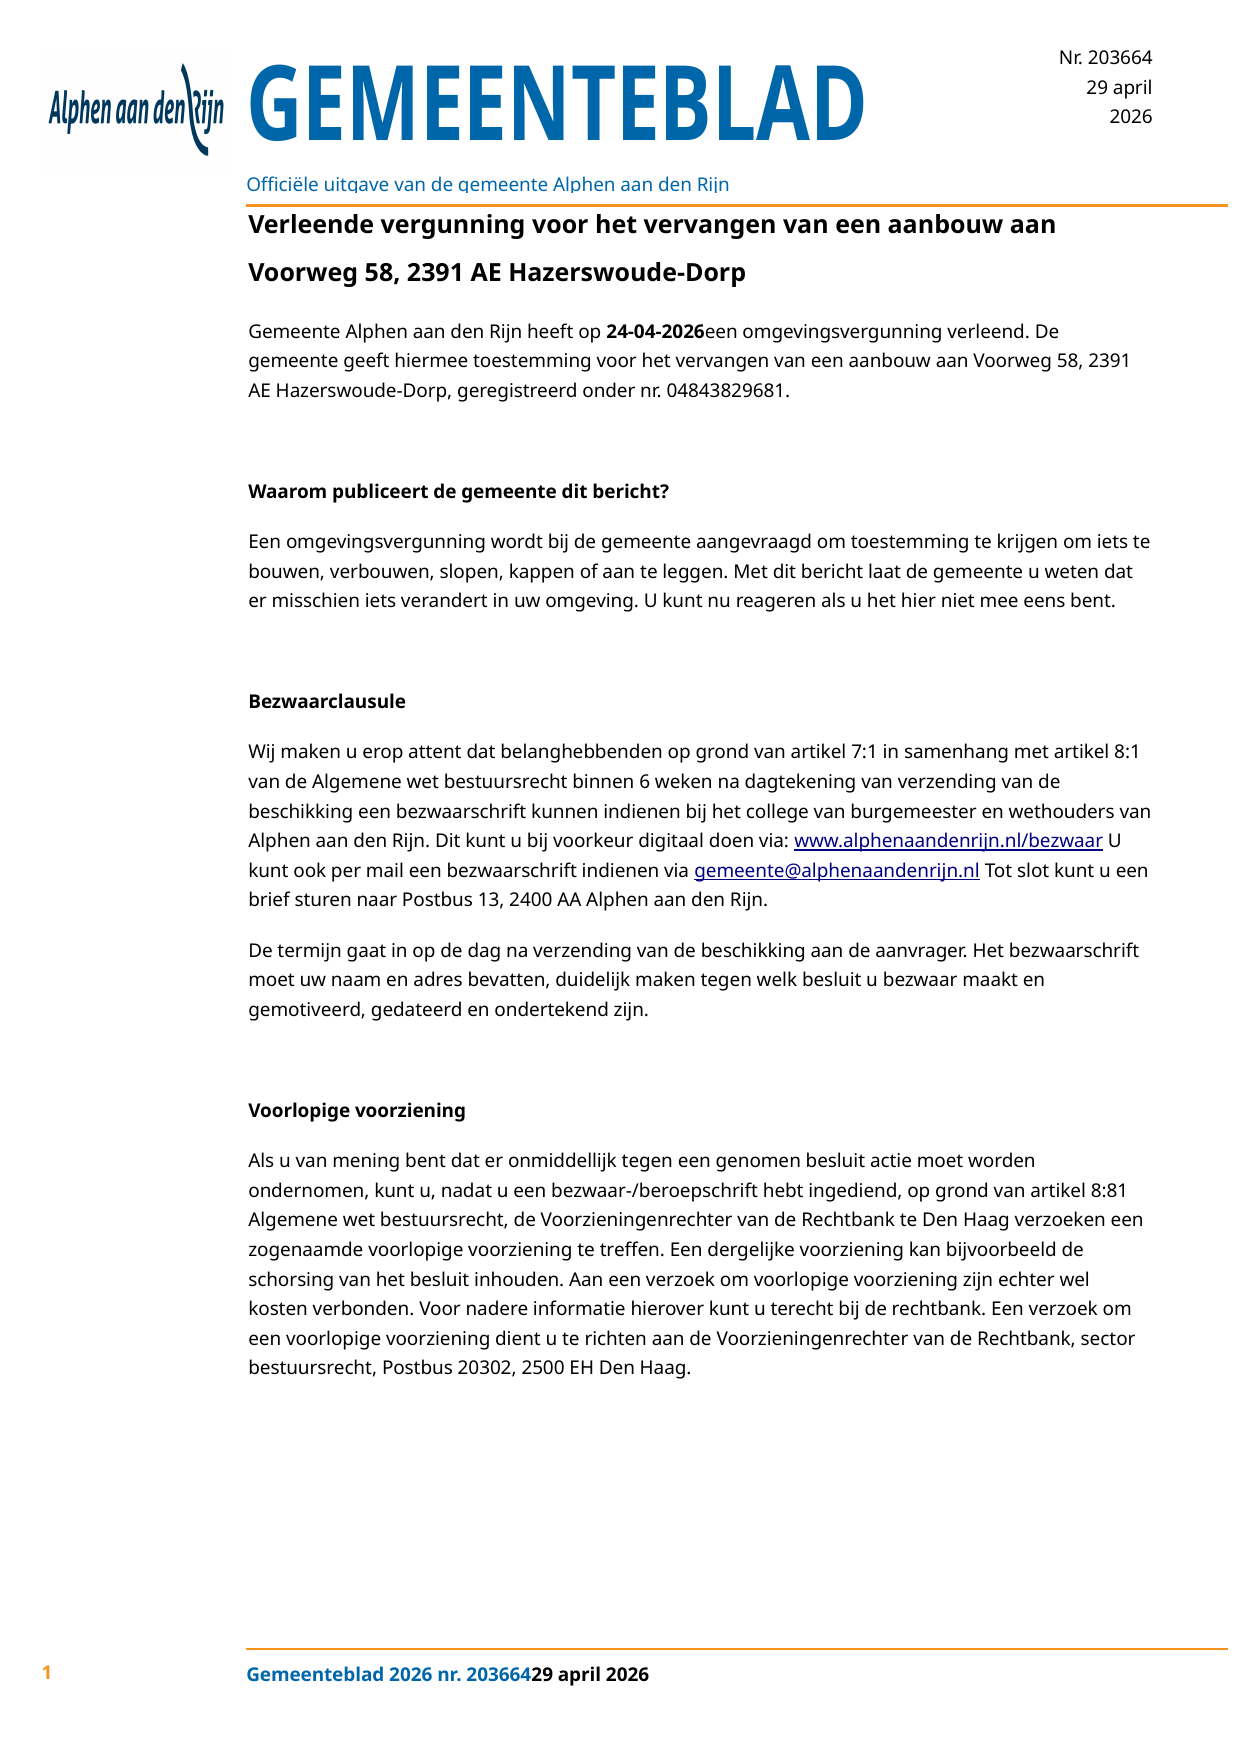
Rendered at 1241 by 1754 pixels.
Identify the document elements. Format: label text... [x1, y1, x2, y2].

text Een omgevingsvergunning wordt bij de gemeente aangevraagd om toestemming te krijgen om iets te bouwen, verbouwen, slopen, kappen of aan te leggen. Met dit bericht laat de gemeente u weten dat er misschien iets verandert in uw omgeving. U kunt nu reageren als u het hier niet mee eens bent. [248, 528, 1152, 613]
text Bezwaarclausule [248, 688, 1152, 714]
text Waarom publiceert de gemeente dit bericht? [248, 478, 1152, 504]
text Wij maken u erop attent dat belanghebbenden op grond van artikel 7:1 in samenhang met artikel 8:1 van de Algemene wet bestuursrecht binnen 6 weken na dagtekening van verzending van de beschikking een bezwaarschrift kunnen indienen bij het college van burgemeester en wethouders van Alphen aan den Rijn. Dit kunt u bij voorkeur digitaal doen via: www.alphenaandenrijn.nl/bezwaar U kunt ook per mail een bezwaarschrift indienen via gemeente@alphenaandenrijn.nl Tot slot kunt u een brief sturen naar Postbus 13, 2400 AA Alphen aan den Rijn. [248, 739, 1152, 912]
text Als u van mening bent dat er onmiddellijk tegen een genomen besluit actie moet worden ondernomen, kunt u, nadat u een bezwaar-/beroepschrift hebt ingediend, op grond van artikel 8:81 Algemene wet bestuursrecht, de Voorzieningenrechter van de Rechtbank te Den Haag verzoeken een zogenaamde voorlopige voorziening te treffen. Een dergelijke voorziening kan bijvoorbeeld de schorsing van het besluit inhouden. Aan een verzoek om voorlopige voorziening zijn echter wel kosten verbonden. Voor nadere informatie hierover kunt u terecht bij de rechtbank. Een verzoek om een voorlopige voorziening dient u te richten aan de Voorzieningenrechter van de Rechtbank, sector bestuursrecht, Postbus 20302, 2500 EH Den Haag. [248, 1147, 1152, 1380]
text Gemeente Alphen aan den Rijn heeft op 24-04-2026een omgevingsvergunning verleend. De gemeente geeft hiermee toestemming voor het vervangen van een aanbouw aan Voorweg 58, 2391 AE Hazerswoude-Dorp, geregistreerd onder nr. 04843829681. [248, 318, 1152, 403]
picture [41, 47, 231, 172]
text Verleende vergunning voor het vervangen van een aanbouw aan Voorweg 58, 2391 AE Hazerswoude-Dorp [248, 207, 1152, 288]
text De termijn gaat in op de dag na verzending van de beschikking aan de aanvrager. Het bezwaarschrift moet uw naam en adres bevatten, duidelijk maken tegen welk besluit u bezwaar maakt en gemotiveerd, gedateerd en ondertekend zijn. [248, 937, 1152, 1022]
text Voorlopige voorziening [248, 1097, 1152, 1123]
